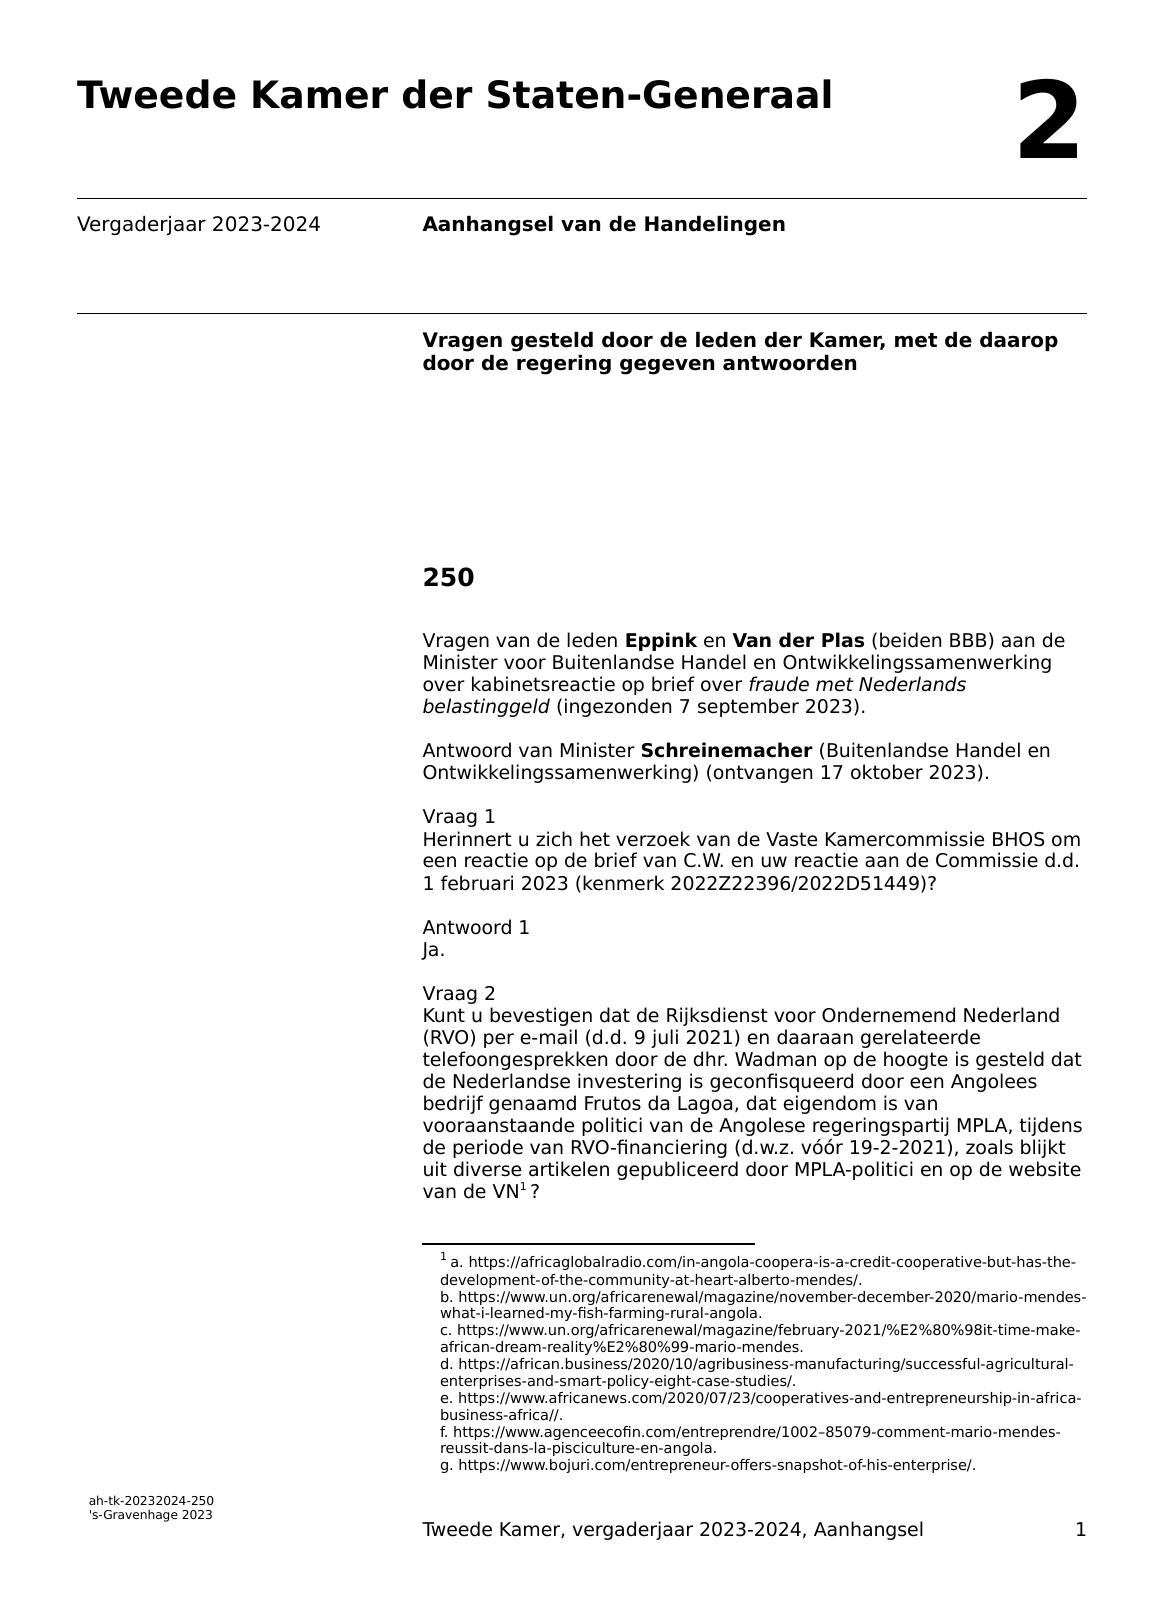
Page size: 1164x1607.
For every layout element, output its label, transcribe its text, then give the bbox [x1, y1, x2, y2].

table_header Tweede Kamer der Staten-Generaal [77, 59, 886, 198]
text e. https://www.africanews.com/2020/07/23/cooperatives-and-entrepreneurship-in-africa-business-africa//. [440, 1390, 1087, 1424]
text Vraag 2 [422, 983, 1087, 1005]
text Vragen van de leden Eppink en Van der Plas (beiden BBB) aan de Minister voor Buitenlandse Handel en Ontwikkelingssamenwerking over kabinetsreactie op brief over fraude met Nederlands belastinggeld (ingezonden 7 september 2023). [422, 630, 1087, 718]
text c. https://www.un.org/africarenewal/magazine/february-2021/%E2%80%98it-time-make-african-dream-reality%E2%80%99-mario-mendes. [440, 1322, 1087, 1356]
text ah-tk-20232024-250 [88, 1494, 323, 1508]
table_header 2 [886, 59, 1087, 198]
table_cell Aanhangsel van de Handelingen [422, 199, 1087, 313]
table_cell Vragen gesteld door de leden der Kamer, met de daarop door de regering gegeven antwoorden [422, 314, 1087, 375]
text Antwoord van Minister Schreinemacher (Buitenlandse Handel en Ontwikkelingssamenwerking) (ontvangen 17 oktober 2023). [422, 740, 1087, 784]
text 's-Gravenhage 2023 [88, 1508, 323, 1522]
text Ja. [422, 938, 1087, 961]
text Kunt u bevestigen dat de Rijksdienst voor Ondernemend Nederland (RVO) per e-mail (d.d. 9 juli 2021) en daaraan gerelateerde telefoongesprekken door de dhr. Wadman op de hoogte is gesteld dat de Nederlandse investering is geconfisqueerd door een Angolees bedrijf genaamd Frutos da Lagoa, dat eigendom is van vooraanstaande politici van de Angolese regeringspartij MPLA, tijdens de periode van RVO-financiering (d.w.z. vóór 19-2-2021), zoals blijkt uit diverse artikelen gepubliceerd door MPLA-politici en op de website van de VN? [422, 1005, 1087, 1202]
text Herinnert u zich het verzoek van de Vaste Kamercommissie BHOS om een reactie op de brief van C.W. en uw reactie aan de Commissie d.d. 1 februari 2023 (kenmerk 2022Z22396/2022D51449)? [422, 828, 1087, 894]
table_cell [77, 314, 422, 375]
text d. https://african.business/2020/10/agribusiness-manufacturing/successful-agricultural-enterprises-and-smart-policy-eight-case-studies/. [440, 1356, 1087, 1390]
text g. https://www.bojuri.com/entrepreneur-offers-snapshot-of-his-enterprise/. [440, 1457, 1087, 1474]
table_cell Vergaderjaar 2023-2024 [77, 199, 422, 313]
text b. https://www.un.org/africarenewal/magazine/november-december-2020/mario-mendes-what-i-learned-my-fish-farming-rural-angola. [440, 1289, 1087, 1322]
text a. https://africaglobalradio.com/in-angola-coopera-is-a-credit-cooperative-but-has-the-development-of-the-community-at-heart-alberto-mendes/. [440, 1250, 1087, 1289]
text f. https://www.agenceecofin.com/entreprendre/1002–85079-comment-mario-mendes-reussit-dans-la-pisciculture-en-angola. [440, 1424, 1087, 1457]
text 250 [422, 563, 1087, 592]
text Antwoord 1 [422, 917, 1087, 938]
text Vraag 1 [422, 806, 1087, 828]
